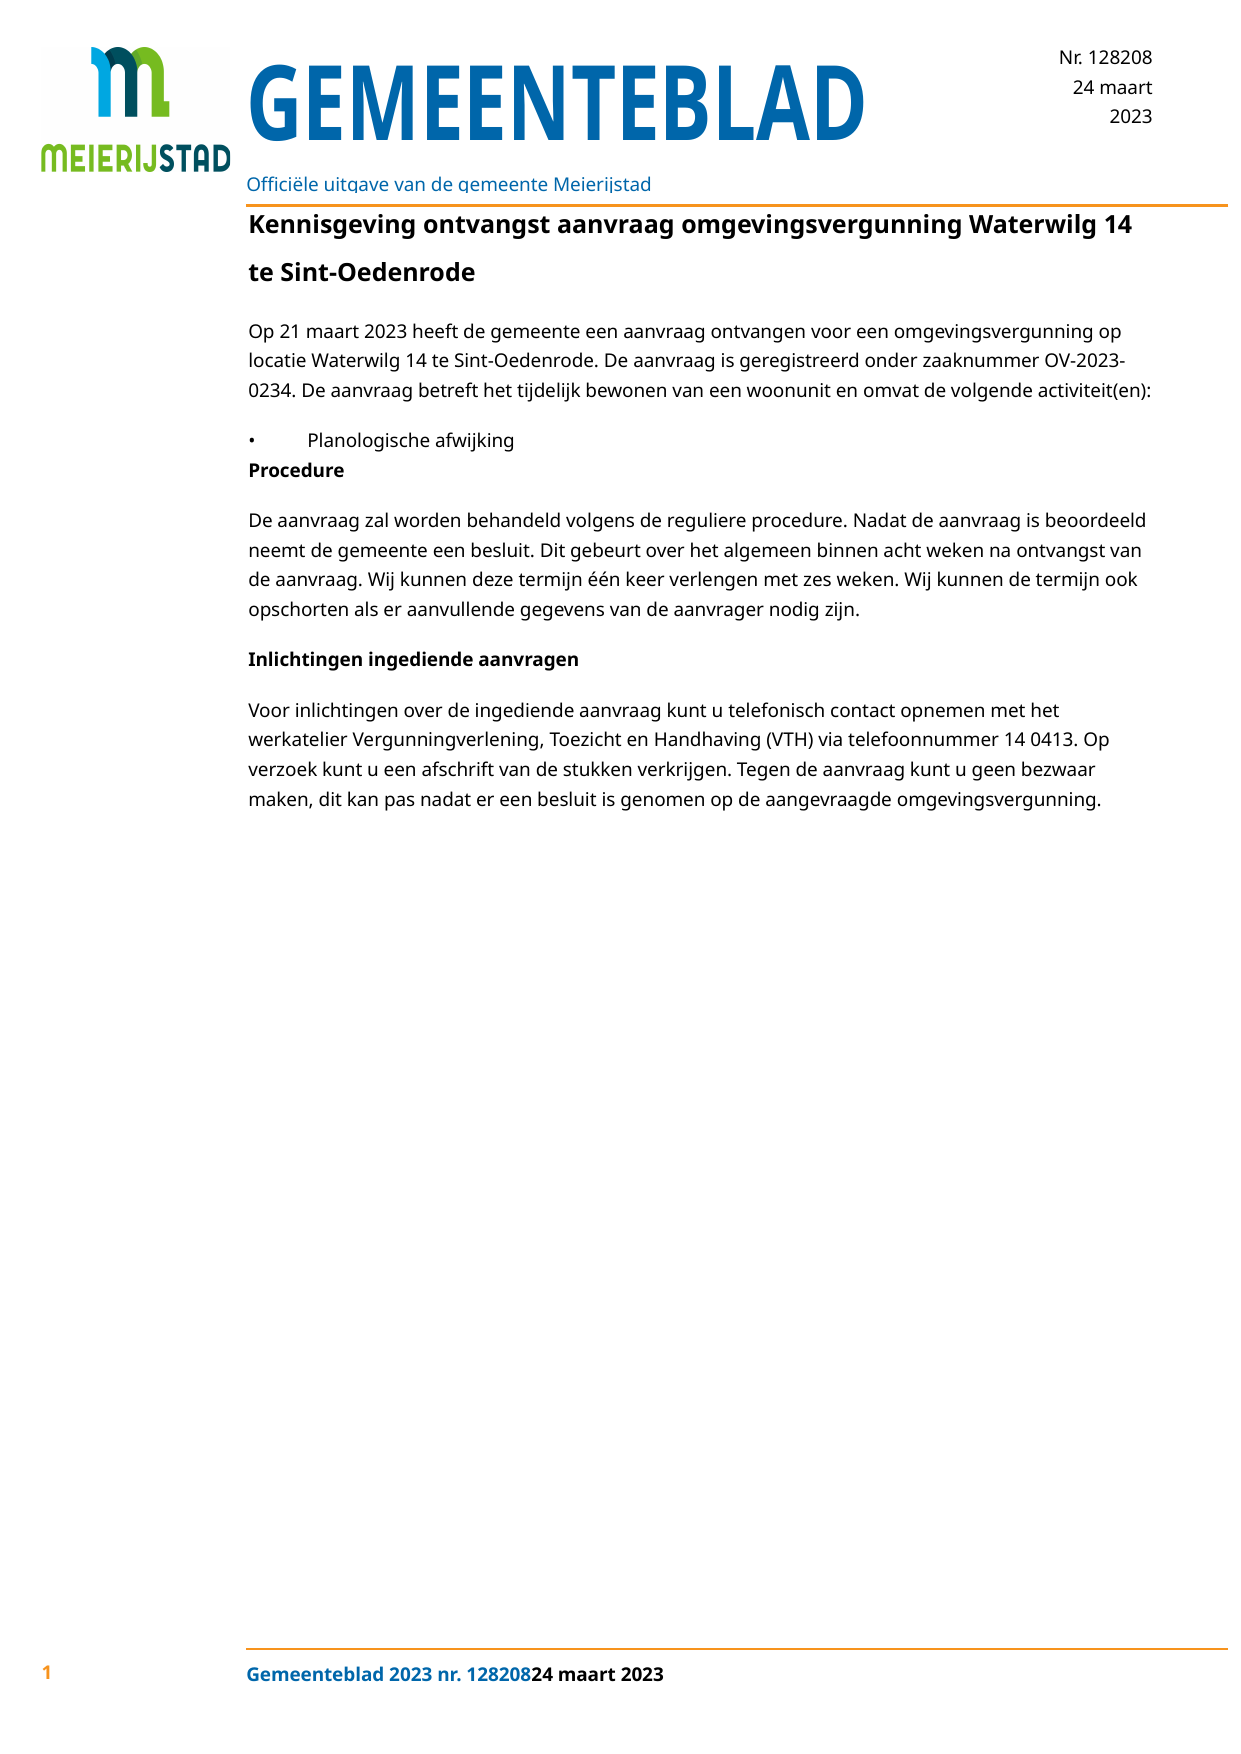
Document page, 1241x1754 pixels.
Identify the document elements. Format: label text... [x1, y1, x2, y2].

text Procedure [248, 457, 1152, 483]
text Kennisgeving ontvangst aanvraag omgevingsvergunning Waterwilg 14 te Sint-Oedenrode [248, 207, 1152, 288]
text Op 21 maart 2023 heeft de gemeente een aanvraag ontvangen voor een omgevingsvergunning op locatie Waterwilg 14 te Sint-Oedenrode. De aanvraag is geregistreerd onder zaaknummer OV-2023-0234. De aanvraag betreft het tijdelijk bewonen van een woonunit en omvat de volgende activiteit(en): [248, 318, 1152, 403]
text Inlichtingen ingediende aanvragen [248, 647, 1152, 672]
list Planologische afwijking [248, 427, 1152, 453]
text De aanvraag zal worden behandeld volgens de reguliere procedure. Nadat de aanvraag is beoordeeld neemt de gemeente een besluit. Dit gebeurt over het algemeen binnen acht weken na ontvangst van de aanvraag. Wij kunnen deze termijn één keer verlengen met zes weken. Wij kunnen de termijn ook opschorten als er aanvullende gegevens van de aanvrager nodig zijn. [248, 507, 1152, 622]
text Voor inlichtingen over de ingediende aanvraag kunt u telefonisch contact opnemen met het werkatelier Vergunningverlening, Toezicht en Handhaving (VTH) via telefoonnummer 14 0413. Op verzoek kunt u een afschrift van de stukken verkrijgen. Tegen de aanvraag kunt u geen bezwaar maken, dit kan pas nadat er een besluit is genomen op de aangevraagde omgevingsvergunning. [248, 697, 1152, 812]
picture [41, 47, 231, 172]
